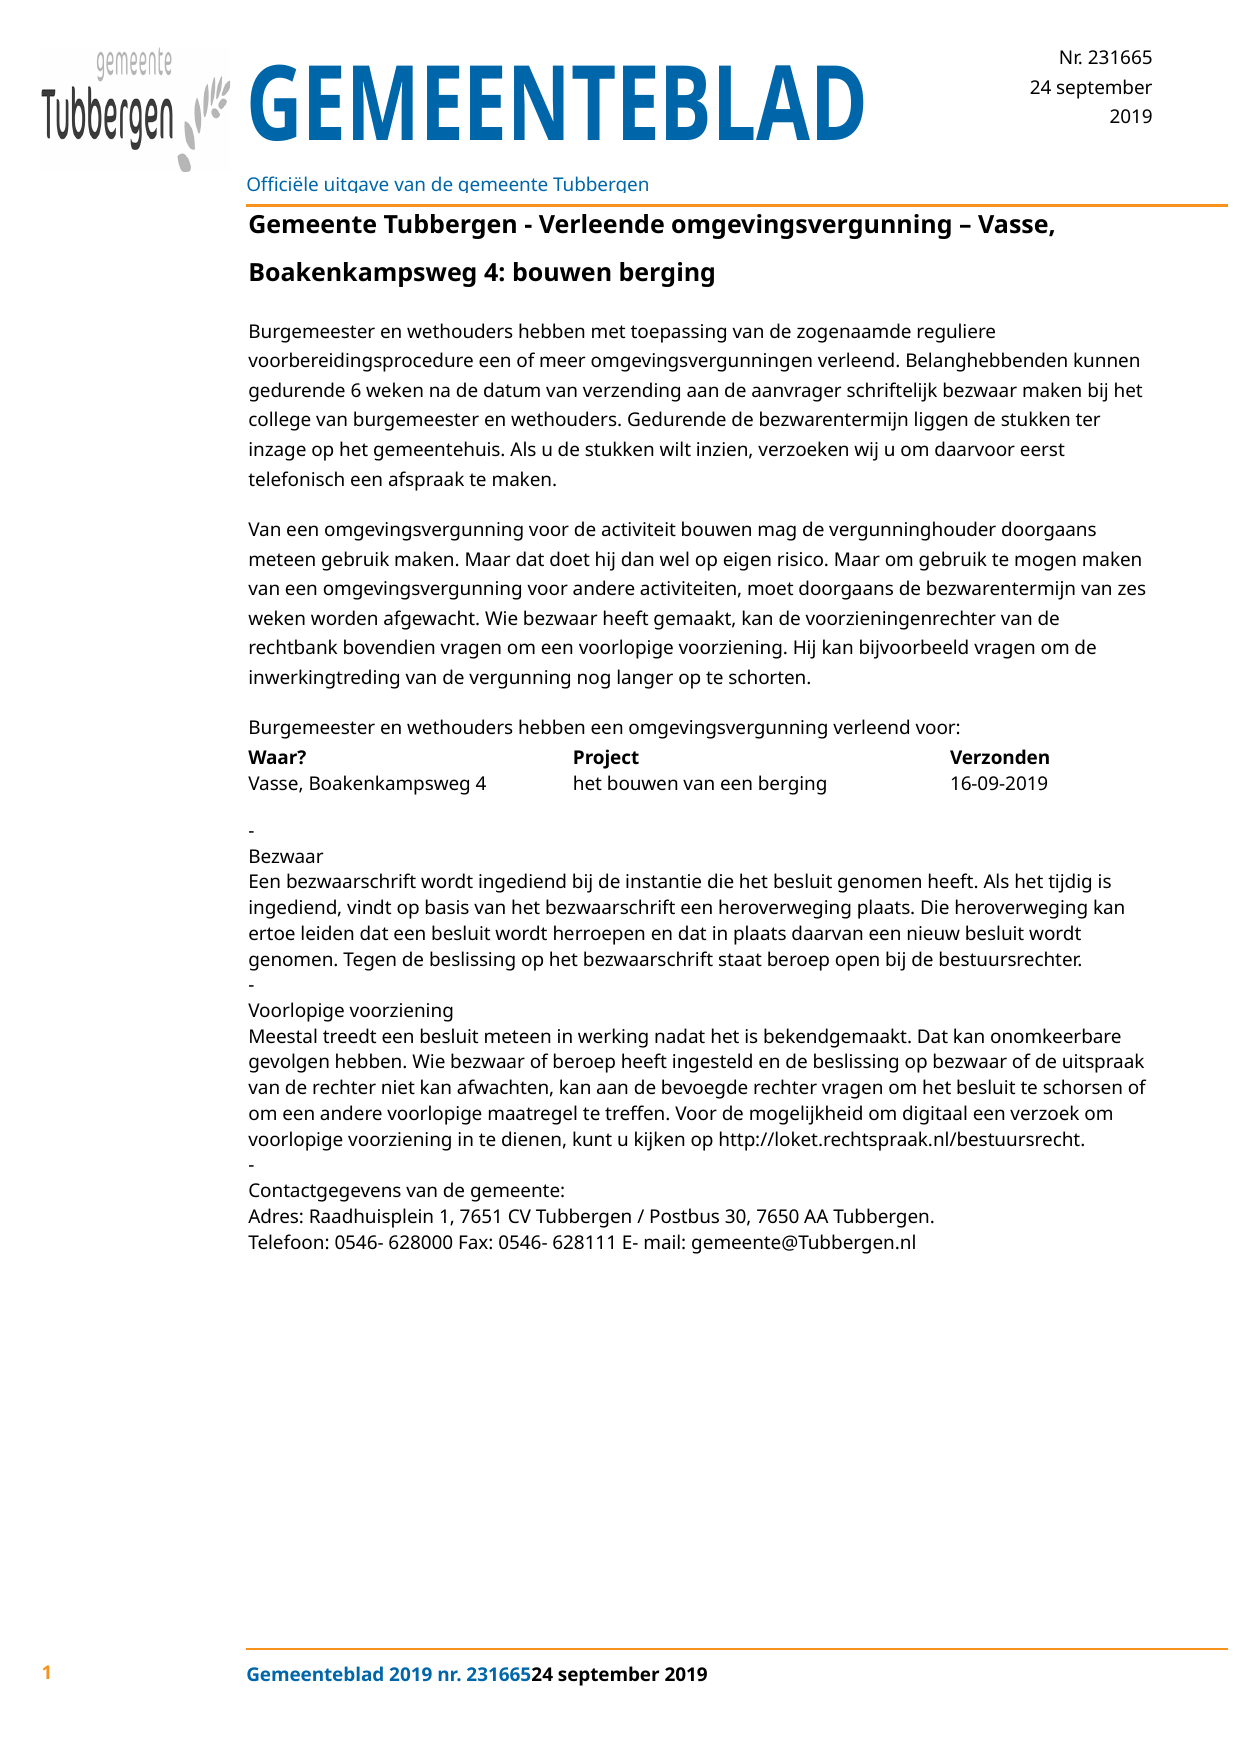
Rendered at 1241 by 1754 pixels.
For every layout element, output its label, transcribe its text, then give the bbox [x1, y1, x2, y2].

text - [248, 972, 1152, 997]
text Bezwaar [248, 843, 1152, 869]
table_cell Vasse, Boakenkampsweg 4 [248, 770, 573, 796]
picture [41, 47, 231, 172]
table_header Project [573, 744, 950, 770]
table_cell het bouwen van een berging [573, 770, 950, 796]
text - [248, 1152, 1152, 1177]
text Meestal treedt een besluit meteen in werking nadat het is bekendgemaakt. Dat kan onomkeerbare gevolgen hebben. Wie bezwaar of beroep heeft ingesteld en de beslissing op bezwaar of de uitspraak van de rechter niet kan afwachten, kan aan de bevoegde rechter vragen om het besluit te schorsen of om een andere voorlopige maatregel te treffen. Voor de mogelijkheid om digitaal een verzoek om voorlopige voorziening in te dienen, kunt u kijken op http://loket.rechtspraak.nl/bestuursrecht. [248, 1023, 1152, 1152]
text Van een omgevingsvergunning voor de activiteit bouwen mag de vergunninghouder doorgaans meteen gebruik maken. Maar dat doet hij dan wel op eigen risico. Maar om gebruik te mogen maken van een omgevingsvergunning voor andere activiteiten, moet doorgaans de bezwarentermijn van zes weken worden afgewacht. Wie bezwaar heeft gemaakt, kan de voorzieningenrechter van de rechtbank bovendien vragen om een voorlopige voorziening. Hij kan bijvoorbeeld vragen om de inwerkingtreding van de vergunning nog langer op te schorten. [248, 516, 1152, 690]
text Adres: Raadhuisplein 1, 7651 CV Tubbergen / Postbus 30, 7650 AA Tubbergen. [248, 1203, 1152, 1229]
text Burgemeester en wethouders hebben een omgevingsvergunning verleend voor: [248, 714, 1152, 740]
table_header Verzonden [950, 744, 1152, 770]
text Voorlopige voorziening [248, 997, 1152, 1023]
table_cell 16-09-2019 [950, 770, 1152, 796]
text - [248, 817, 1152, 843]
text Gemeente Tubbergen - Verleende omgevingsvergunning – Vasse, Boakenkampsweg 4: bouwen berging [248, 207, 1152, 288]
text Contactgegevens van de gemeente: [248, 1177, 1152, 1203]
text Burgemeester en wethouders hebben met toepassing van de zogenaamde reguliere voorbereidingsprocedure een of meer omgevingsvergunningen verleend. Belanghebbenden kunnen gedurende 6 weken na de datum van verzending aan de aanvrager schriftelijk bezwaar maken bij het college van burgemeester en wethouders. Gedurende de bezwarentermijn liggen de stukken ter inzage op het gemeentehuis. Als u de stukken wilt inzien, verzoeken wij u om daarvoor eerst telefonisch een afspraak te maken. [248, 318, 1152, 492]
table_header Waar? [248, 744, 573, 770]
text Telefoon: 0546- 628000 Fax: 0546- 628111 E- mail: gemeente@Tubbergen.nl [248, 1229, 1152, 1254]
text Een bezwaarschrift wordt ingediend bij de instantie die het besluit genomen heeft. Als het tijdig is ingediend, vindt op basis van het bezwaarschrift een heroverweging plaats. Die heroverweging kan ertoe leiden dat een besluit wordt herroepen en dat in plaats daarvan een nieuw besluit wordt genomen. Tegen de beslissing op het bezwaarschrift staat beroep open bij de bestuursrechter. [248, 869, 1152, 972]
